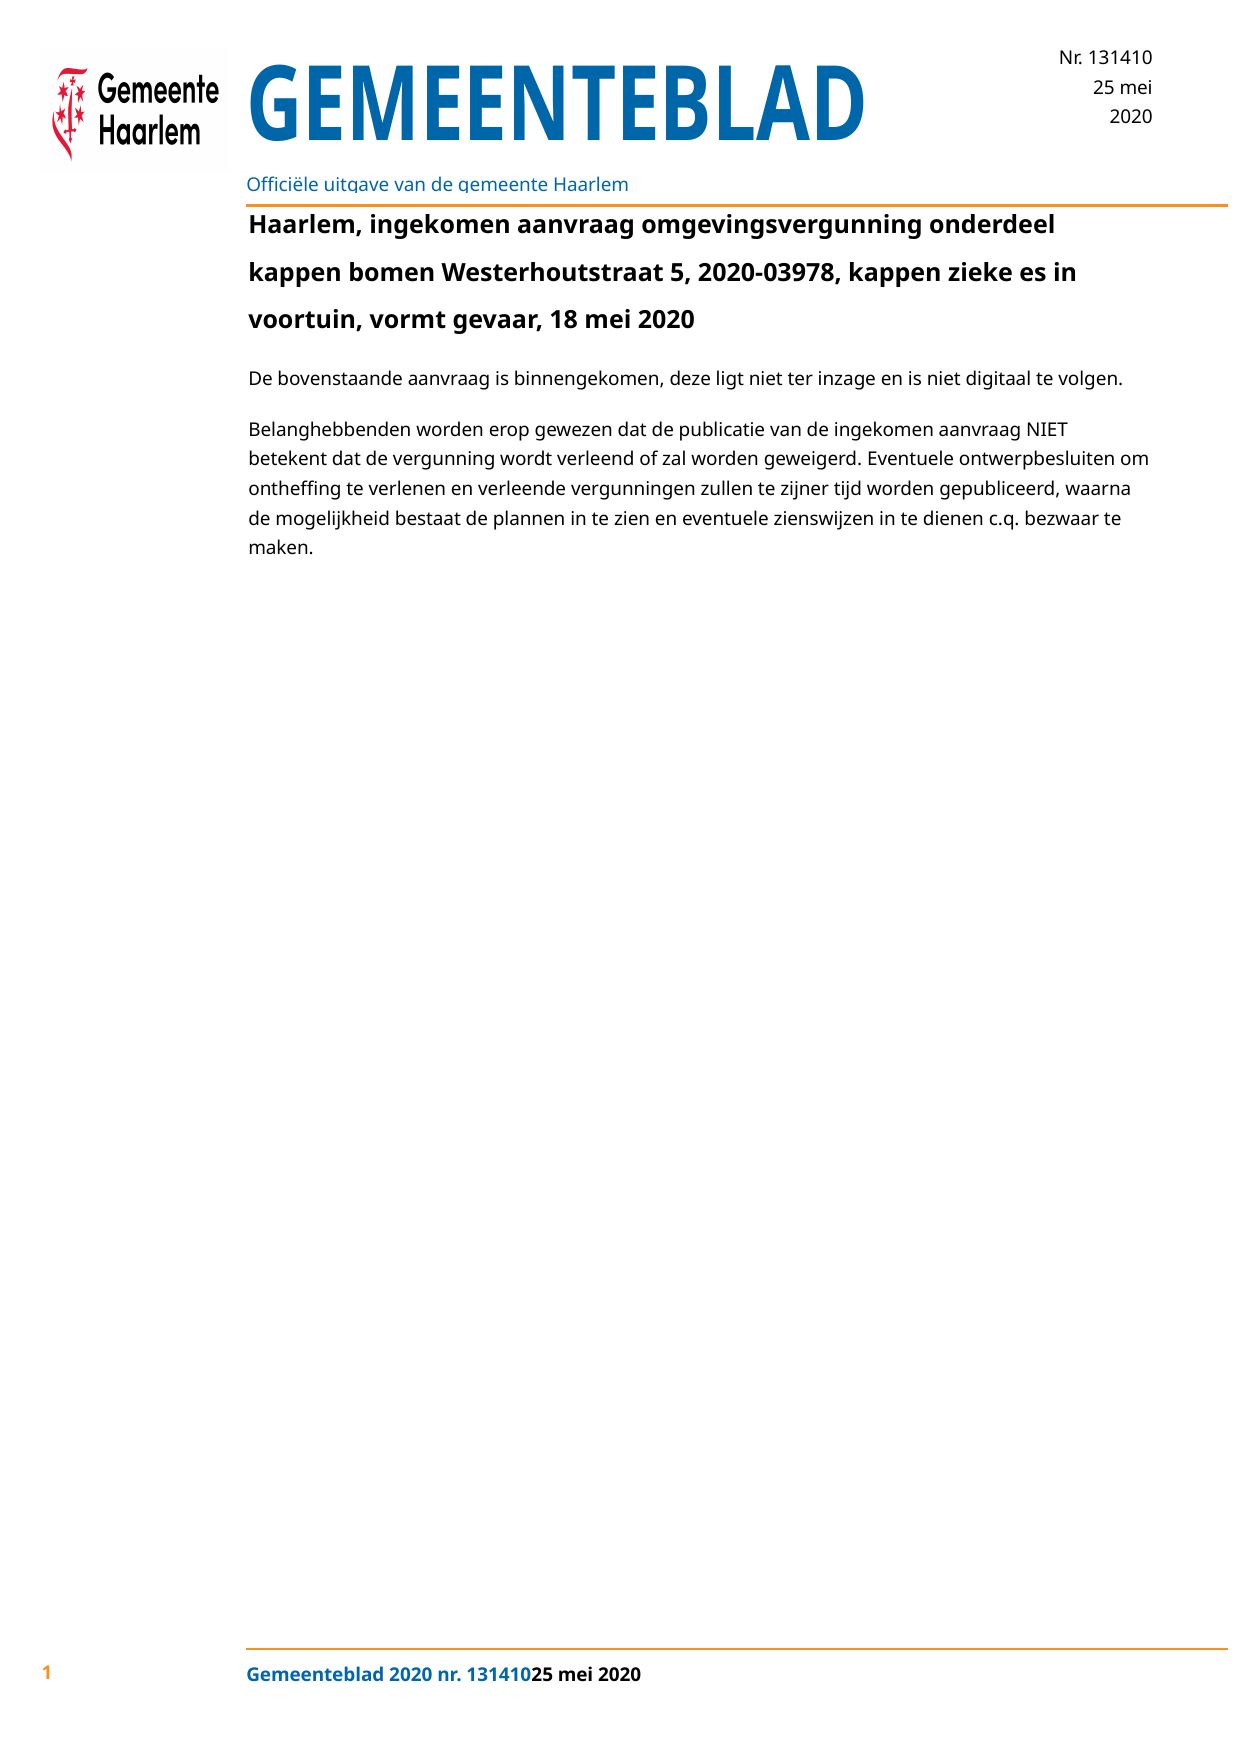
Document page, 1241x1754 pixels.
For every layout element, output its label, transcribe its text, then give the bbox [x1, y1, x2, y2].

text Haarlem, ingekomen aanvraag omgevingsvergunning onderdeel kappen bomen Westerhoutstraat 5, 2020-03978, kappen zieke es in voortuin, vormt gevaar, 18 mei 2020 [248, 207, 1152, 336]
text De bovenstaande aanvraag is binnengekomen, deze ligt niet ter inzage en is niet digitaal te volgen. [248, 366, 1152, 391]
picture [41, 47, 231, 172]
text Belanghebbenden worden erop gewezen dat de publicatie van de ingekomen aanvraag NIET betekent dat de vergunning wordt verleend of zal worden geweigerd. Eventuele ontwerpbesluiten om ontheffing te verlenen en verleende vergunningen zullen te zijner tijd worden gepubliceerd, waarna de mogelijkheid bestaat de plannen in te zien en eventuele zienswijzen in te dienen c.q. bezwaar te maken. [248, 416, 1152, 560]
